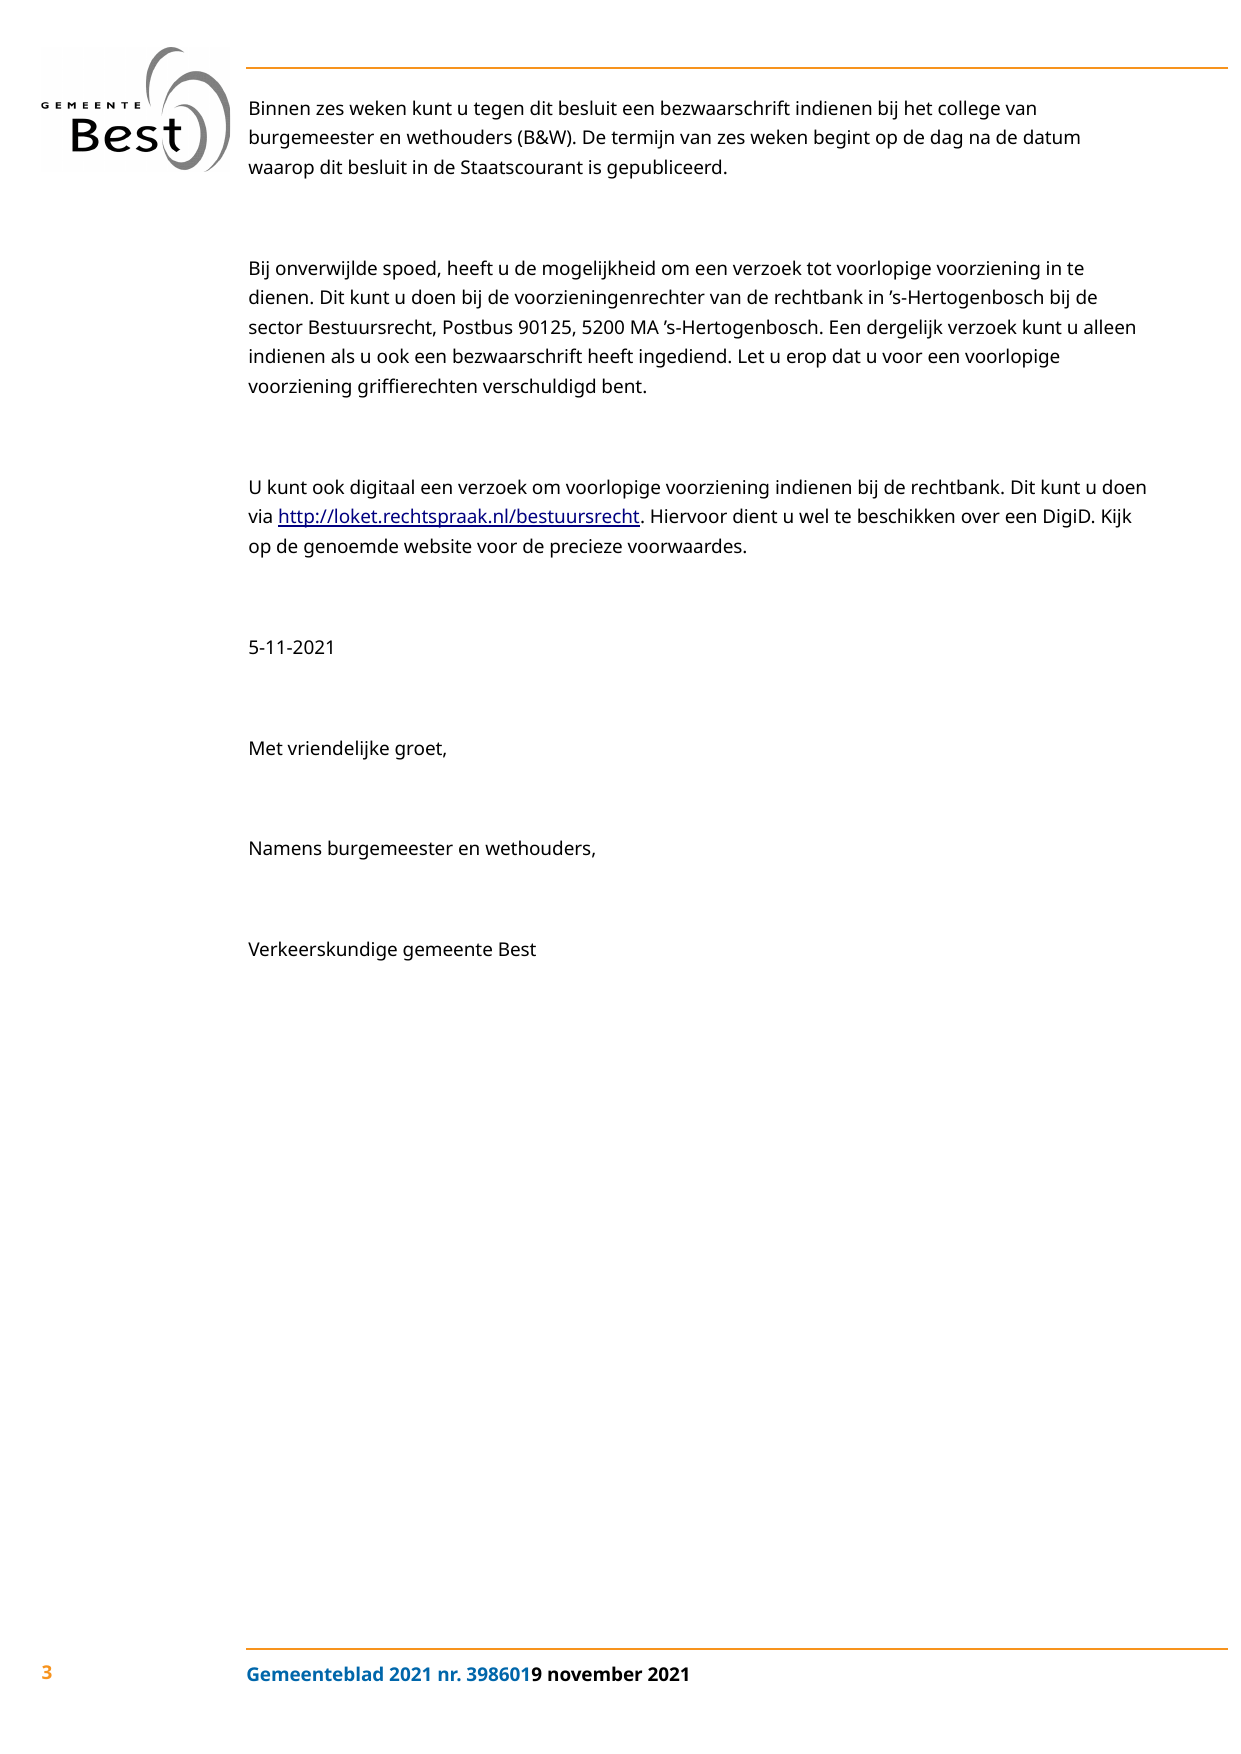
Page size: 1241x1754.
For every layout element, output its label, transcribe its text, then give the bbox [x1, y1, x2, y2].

picture [41, 47, 231, 172]
text Bij onverwijlde spoed, heeft u de mogelijkheid om een verzoek tot voorlopige voorziening in te dienen. Dit kunt u doen bij de voorzieningenrechter van de rechtbank in ’s-Hertogenbosch bij de sector Bestuursrecht, Postbus 90125, 5200 MA ’s-Hertogenbosch. Een dergelijk verzoek kunt u alleen indienen als u ook een bezwaarschrift heeft ingediend. Let u erop dat u voor een voorlopige voorziening griffierechten verschuldigd bent. [248, 255, 1152, 399]
text Binnen zes weken kunt u tegen dit besluit een bezwaarschrift indienen bij het college van burgemeester en wethouders (B&W). De termijn van zes weken begint op de dag na de datum waarop dit besluit in de Staatscourant is gepubliceerd. [248, 95, 1152, 180]
text Verkeerskundige gemeente Best [248, 936, 1152, 962]
text Met vriendelijke groet, [248, 735, 1152, 761]
text U kunt ook digitaal een verzoek om voorlopige voorziening indienen bij de rechtbank. Dit kunt u doen via http://loket.rechtspraak.nl/bestuursrecht. Hiervoor dient u wel te beschikken over een DigiD. Kijk op de genoemde website voor de precieze voorwaardes. [248, 474, 1152, 559]
text 5-11-2021 [248, 634, 1152, 660]
text Namens burgemeester en wethouders, [248, 836, 1152, 861]
